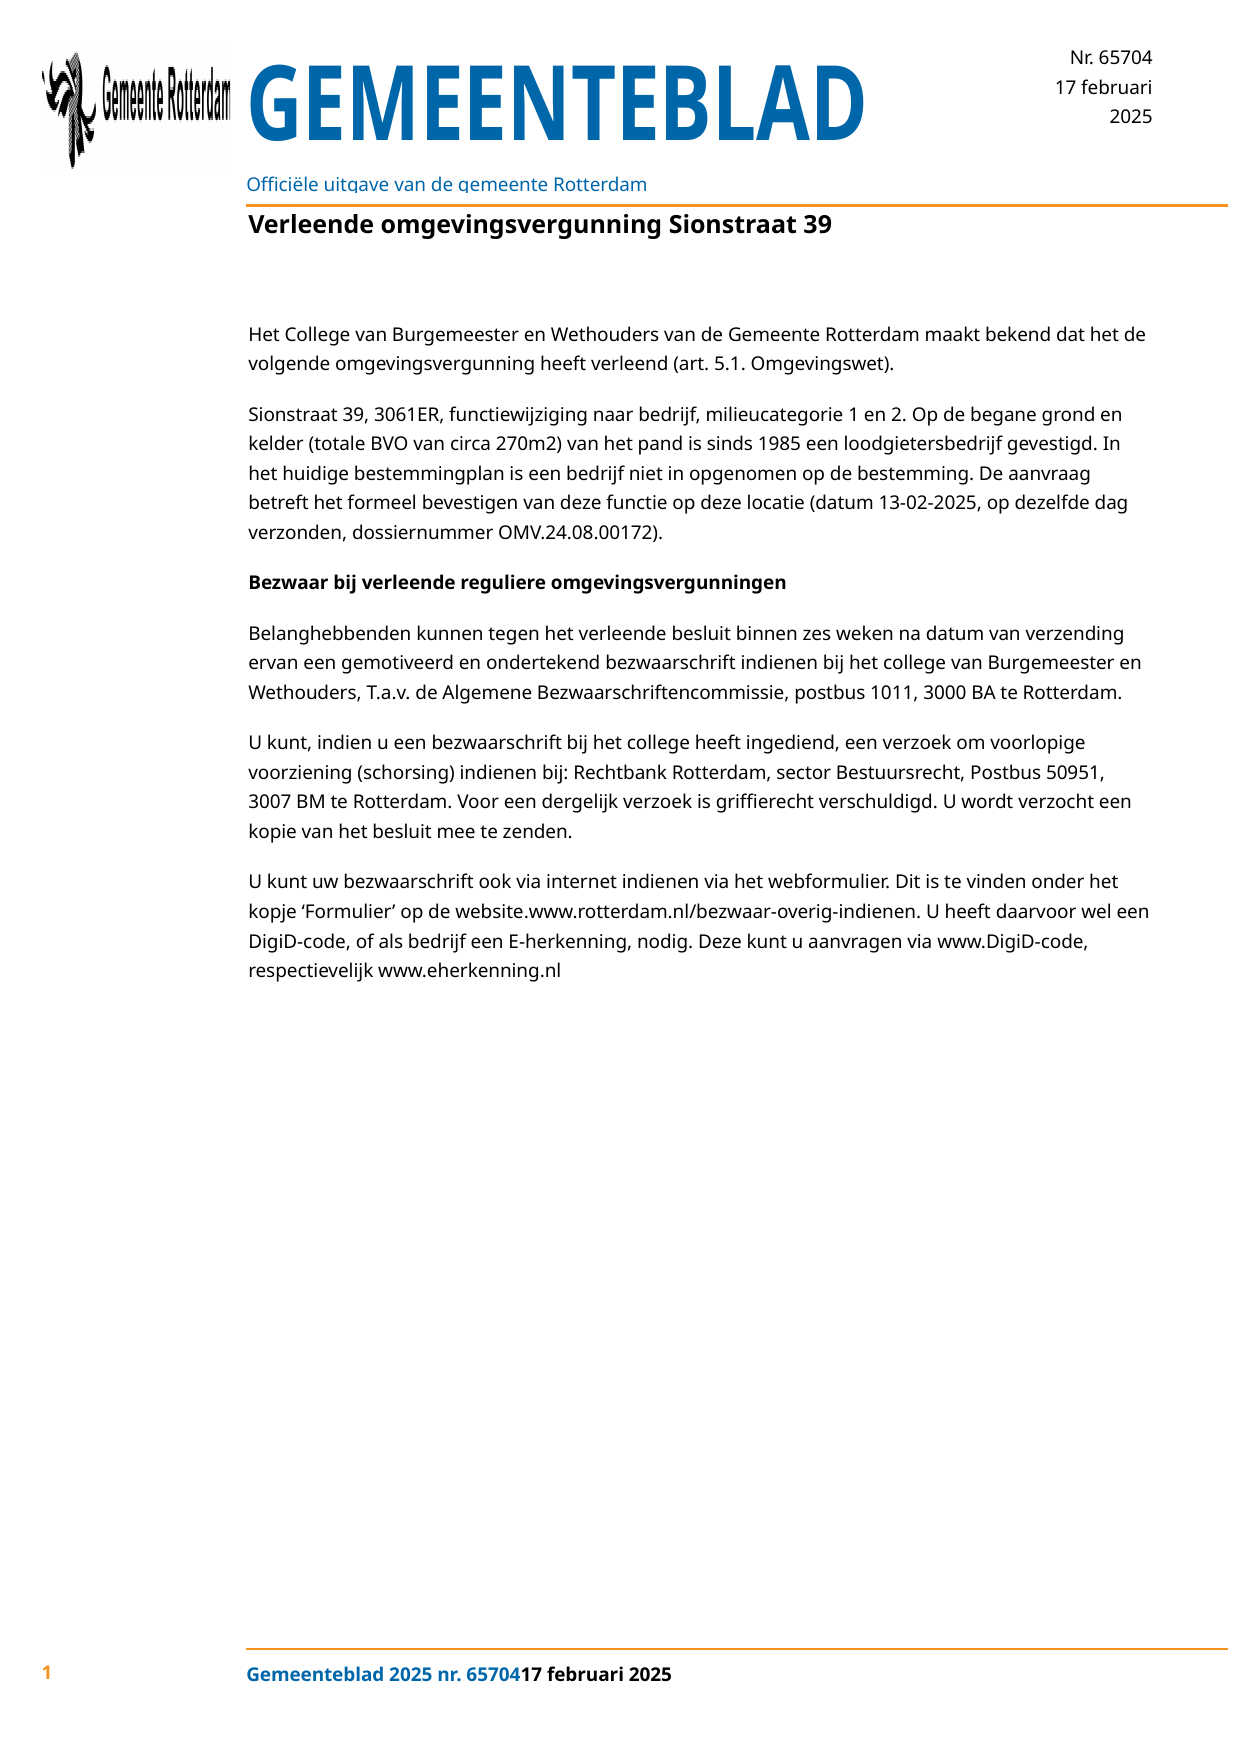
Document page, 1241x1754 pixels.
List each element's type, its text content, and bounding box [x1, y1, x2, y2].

text Sionstraat 39, 3061ER, functiewijziging naar bedrijf, milieucategorie 1 en 2. Op de begane grond en kelder (totale BVO van circa 270m2) van het pand is sinds 1985 een loodgietersbedrijf gevestigd. In het huidige bestemmingplan is een bedrijf niet in opgenomen op de bestemming. De aanvraag betreft het formeel bevestigen van deze functie op deze locatie (datum 13-02-2025, op dezelfde dag verzonden, dossiernummer OMV.24.08.00172). [248, 401, 1152, 545]
text U kunt, indien u een bezwaarschrift bij het college heeft ingediend, een verzoek om voorlopige voorziening (schorsing) indienen bij: Rechtbank Rotterdam, sector Bestuursrecht, Postbus 50951, 3007 BM te Rotterdam. Voor een dergelijk verzoek is griffierecht verschuldigd. U wordt verzocht een kopie van het besluit mee te zenden. [248, 729, 1152, 844]
text Verleende omgevingsvergunning Sionstraat 39 [248, 207, 1152, 241]
text Bezwaar bij verleende reguliere omgevingsvergunningen [248, 569, 1152, 595]
text Belanghebbenden kunnen tegen het verleende besluit binnen zes weken na datum van verzending ervan een gemotiveerd en ondertekend bezwaarschrift indienen bij het college van Burgemeester en Wethouders, T.a.v. de Algemene Bezwaarschriftencommissie, postbus 1011, 3000 BA te Rotterdam. [248, 620, 1152, 705]
picture [41, 47, 231, 172]
text Het College van Burgemeester en Wethouders van de Gemeente Rotterdam maakt bekend dat het de volgende omgevingsvergunning heeft verleend (art. 5.1. Omgevingswet). [248, 321, 1152, 376]
text U kunt uw bezwaarschrift ook via internet indienen via het webformulier. Dit is te vinden onder het kopje ‘Formulier’ op de website.www.rotterdam.nl/bezwaar-overig-indienen. U heeft daarvoor wel een DigiD-code, of als bedrijf een E-herkenning, nodig. Deze kunt u aanvragen via www.DigiD-code, respectievelijk www.eherkenning.nl [248, 869, 1152, 983]
